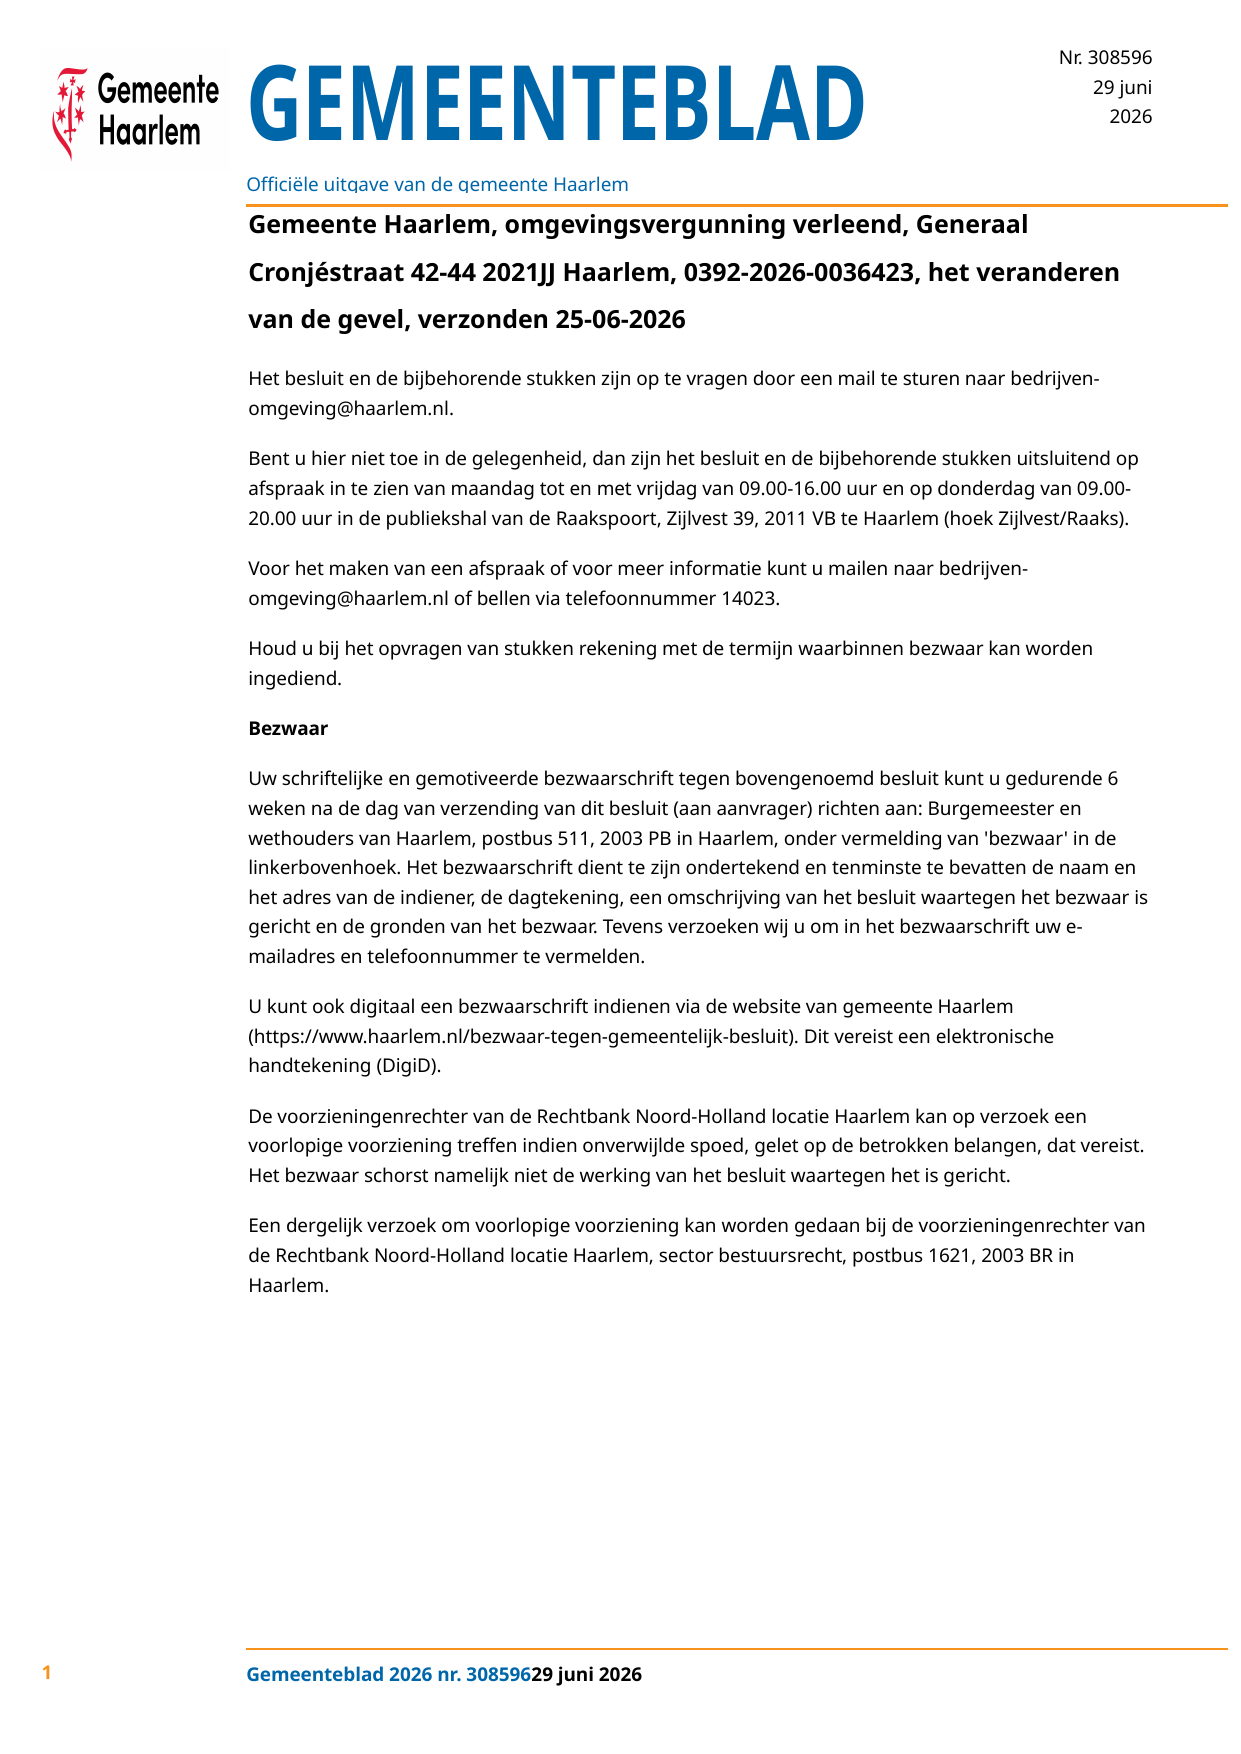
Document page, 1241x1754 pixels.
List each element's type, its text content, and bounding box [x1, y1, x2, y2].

text Houd u bij het opvragen van stukken rekening met de termijn waarbinnen bezwaar kan worden ingediend. [248, 635, 1152, 690]
text Bent u hier niet toe in de gelegenheid, dan zijn het besluit en de bijbehorende stukken uitsluitend op afspraak in te zien van maandag tot en met vrijdag van 09.00-16.00 uur en op donderdag van 09.00-20.00 uur in de publiekshal van de Raakspoort, Zijlvest 39, 2011 VB te Haarlem (hoek Zijlvest/Raaks). [248, 446, 1152, 530]
picture [41, 47, 231, 172]
text Een dergelijk verzoek om voorlopige voorziening kan worden gedaan bij de voorzieningenrechter van de Rechtbank Noord-Holland locatie Haarlem, sector bestuursrecht, postbus 1621, 2003 BR in Haarlem. [248, 1213, 1152, 1297]
text Gemeente Haarlem, omgevingsvergunning verleend, Generaal Cronjéstraat 42-44 2021JJ Haarlem, 0392-2026-0036423, het veranderen van de gevel, verzonden 25-06-2026 [248, 207, 1152, 336]
text U kunt ook digitaal een bezwaarschrift indienen via de website van gemeente Haarlem (https://www.haarlem.nl/bezwaar-tegen-gemeentelijk-besluit). Dit vereist een elektronische handtekening (DigiD). [248, 993, 1152, 1078]
text Bezwaar [248, 715, 1152, 741]
text De voorzieningenrechter van de Rechtbank Noord-Holland locatie Haarlem kan op verzoek een voorlopige voorziening treffen indien onverwijlde spoed, gelet op de betrokken belangen, dat vereist. Het bezwaar schorst namelijk niet de werking van het besluit waartegen het is gericht. [248, 1103, 1152, 1188]
text Voor het maken van een afspraak of voor meer informatie kunt u mailen naar bedrijven-omgeving@haarlem.nl of bellen via telefoonnummer 14023. [248, 555, 1152, 610]
text Uw schriftelijke en gemotiveerde bezwaarschrift tegen bovengenoemd besluit kunt u gedurende 6 weken na de dag van verzending van dit besluit (aan aanvrager) richten aan: Burgemeester en wethouders van Haarlem, postbus 511, 2003 PB in Haarlem, onder vermelding van 'bezwaar' in de linkerbovenhoek. Het bezwaarschrift dient te zijn ondertekend en tenminste te bevatten de naam en het adres van de indiener, de dagtekening, een omschrijving van het besluit waartegen het bezwaar is gericht en de gronden van het bezwaar. Tevens verzoeken wij u om in het bezwaarschrift uw e-mailadres en telefoonnummer te vermelden. [248, 766, 1152, 969]
text Het besluit en de bijbehorende stukken zijn op te vragen door een mail te sturen naar bedrijven-omgeving@haarlem.nl. [248, 366, 1152, 421]
